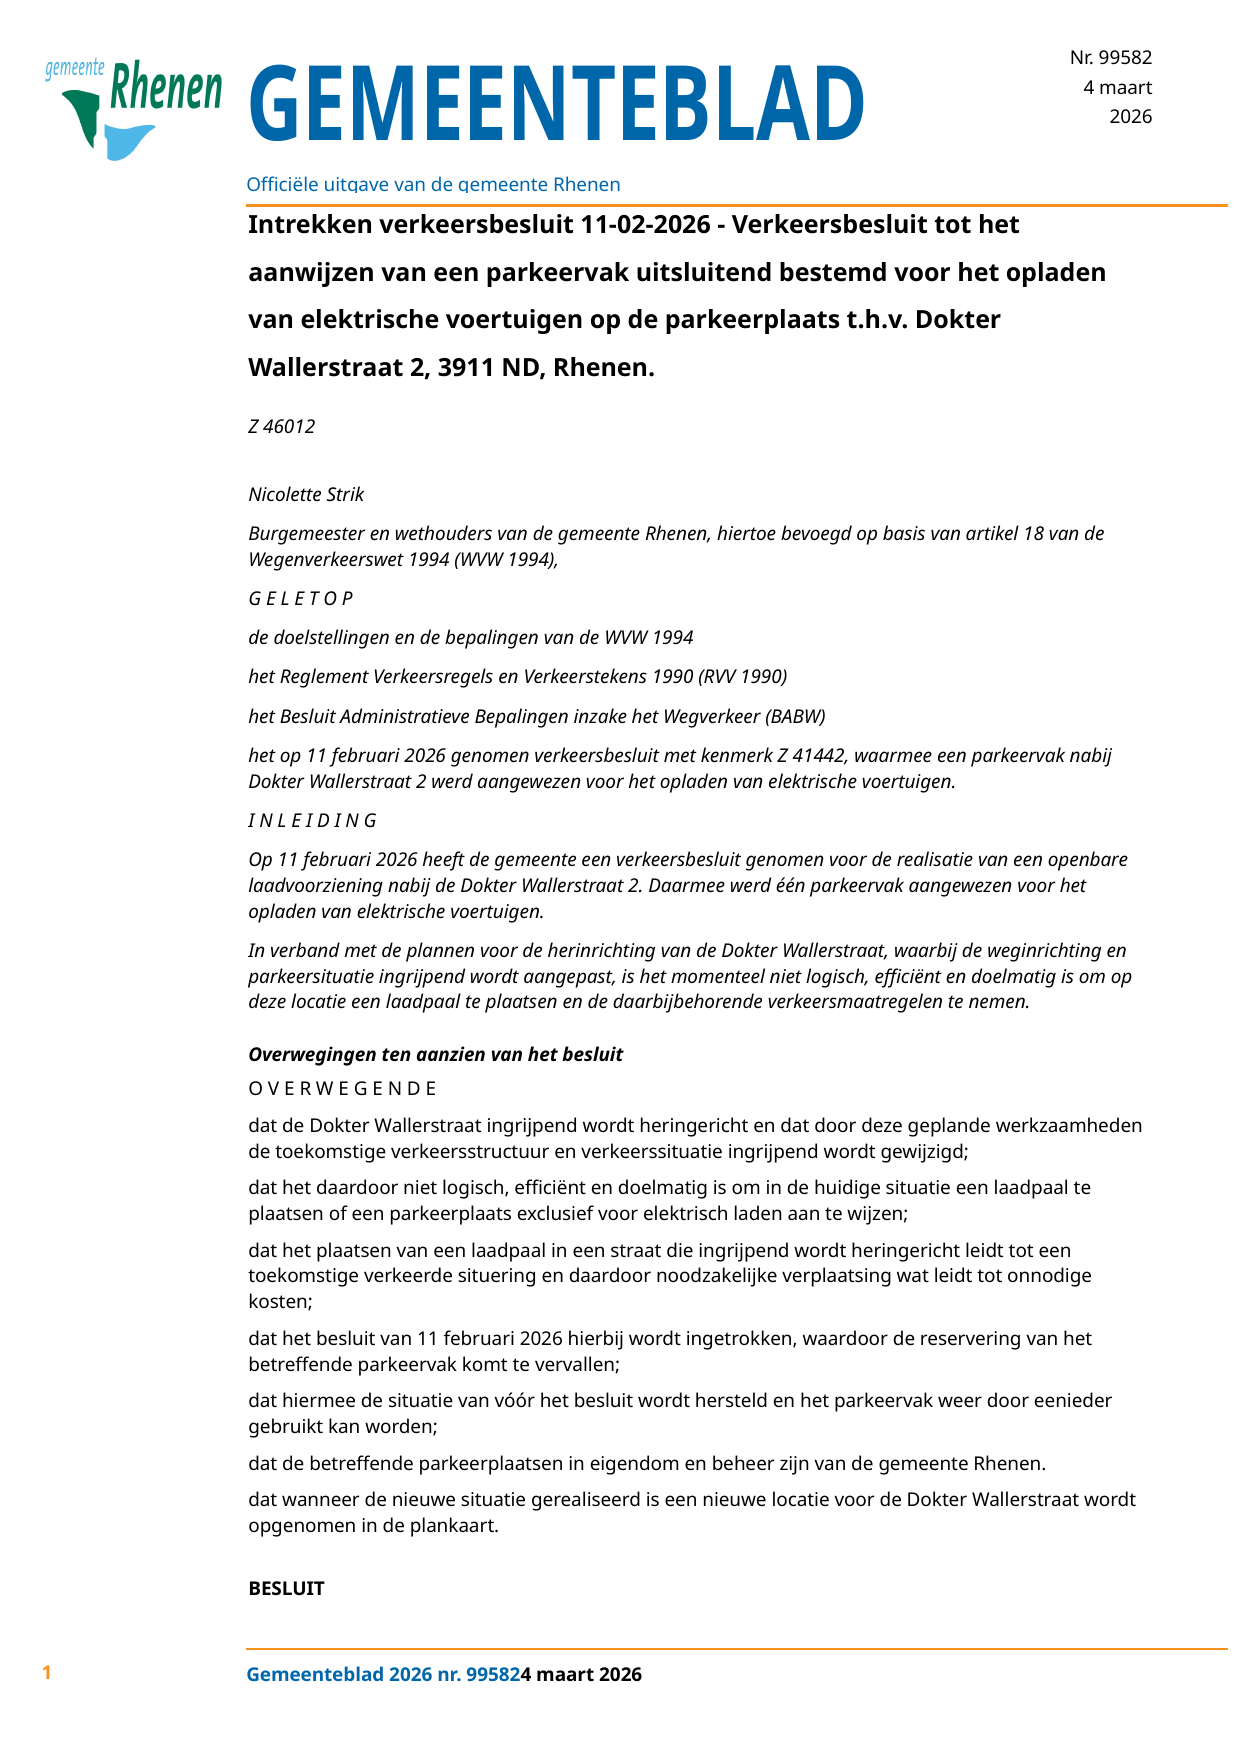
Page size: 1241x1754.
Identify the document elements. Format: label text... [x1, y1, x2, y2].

text dat de betreffende parkeerplaatsen in eigendom en beheer zijn van de gemeente Rhenen. [248, 1450, 1152, 1476]
text Nicolette Strik [248, 481, 1152, 507]
text I N L E I D I N G [248, 807, 1152, 833]
text het op 11 februari 2026 genomen verkeersbesluit met kenmerk Z 41442, waarmee een parkeervak nabij Dokter Wallerstraat 2 werd aangewezen voor het opladen van elektrische voertuigen. [248, 742, 1152, 794]
text Overwegingen ten aanzien van het besluit [248, 1041, 1152, 1067]
text dat het besluit van 11 februari 2026 hierbij wordt ingetrokken, waardoor de reservering van het betreffende parkeervak komt te vervallen; [248, 1325, 1152, 1377]
text Z 46012 [248, 413, 1152, 439]
text O V E R W E G E N D E [248, 1076, 1152, 1101]
text Intrekken verkeersbesluit 11-02-2026 - Verkeersbesluit tot het aanwijzen van een parkeervak uitsluitend bestemd voor het opladen van elektrische voertuigen op de parkeerplaats t.h.v. Dokter Wallerstraat 2, 3911 ND, Rhenen. [248, 207, 1152, 384]
text het Besluit Administratieve Bepalingen inzake het Wegverkeer (BABW) [248, 703, 1152, 729]
text G E L E T O P [248, 585, 1152, 611]
text In verband met de plannen voor de herinrichting van de Dokter Wallerstraat, waarbij de weginrichting en parkeersituatie ingrijpend wordt aangepast, is het momenteel niet logisch, efficiënt en doelmatig is om op deze locatie een laadpaal te plaatsen en de daarbijbehorende verkeersmaatregelen te nemen. [248, 937, 1152, 1014]
text dat wanneer de nieuwe situatie gerealiseerd is een nieuwe locatie voor de Dokter Wallerstraat wordt opgenomen in de plankaart. [248, 1487, 1152, 1538]
picture [41, 47, 231, 172]
text dat het plaatsen van een laadpaal in een straat die ingrijpend wordt heringericht leidt tot een toekomstige verkeerde situering en daardoor noodzakelijke verplaatsing wat leidt tot onnodige kosten; [248, 1237, 1152, 1314]
text dat de Dokter Wallerstraat ingrijpend wordt heringericht en dat door deze geplande werkzaamheden de toekomstige verkeersstructuur en verkeerssituatie ingrijpend wordt gewijzigd; [248, 1112, 1152, 1164]
text het Reglement Verkeersregels en Verkeerstekens 1990 (RVV 1990) [248, 664, 1152, 689]
text Burgemeester en wethouders van de gemeente Rhenen, hiertoe bevoegd op basis van artikel 18 van de Wegenverkeerswet 1994 (WVW 1994), [248, 520, 1152, 572]
text dat hiermee de situatie van vóór het besluit wordt hersteld en het parkeervak weer door eenieder gebruikt kan worden; [248, 1387, 1152, 1439]
text dat het daardoor niet logisch, efficiënt en doelmatig is om in de huidige situatie een laadpaal te plaatsen of een parkeerplaats exclusief voor elektrisch laden aan te wijzen; [248, 1174, 1152, 1226]
text Op 11 februari 2026 heeft de gemeente een verkeersbesluit genomen voor de realisatie van een openbare laadvoorziening nabij de Dokter Wallerstraat 2. Daarmee werd één parkeervak aangewezen voor het opladen van elektrische voertuigen. [248, 846, 1152, 924]
text de doelstellingen en de bepalingen van de WVW 1994 [248, 624, 1152, 650]
text BESLUIT [248, 1575, 1152, 1601]
